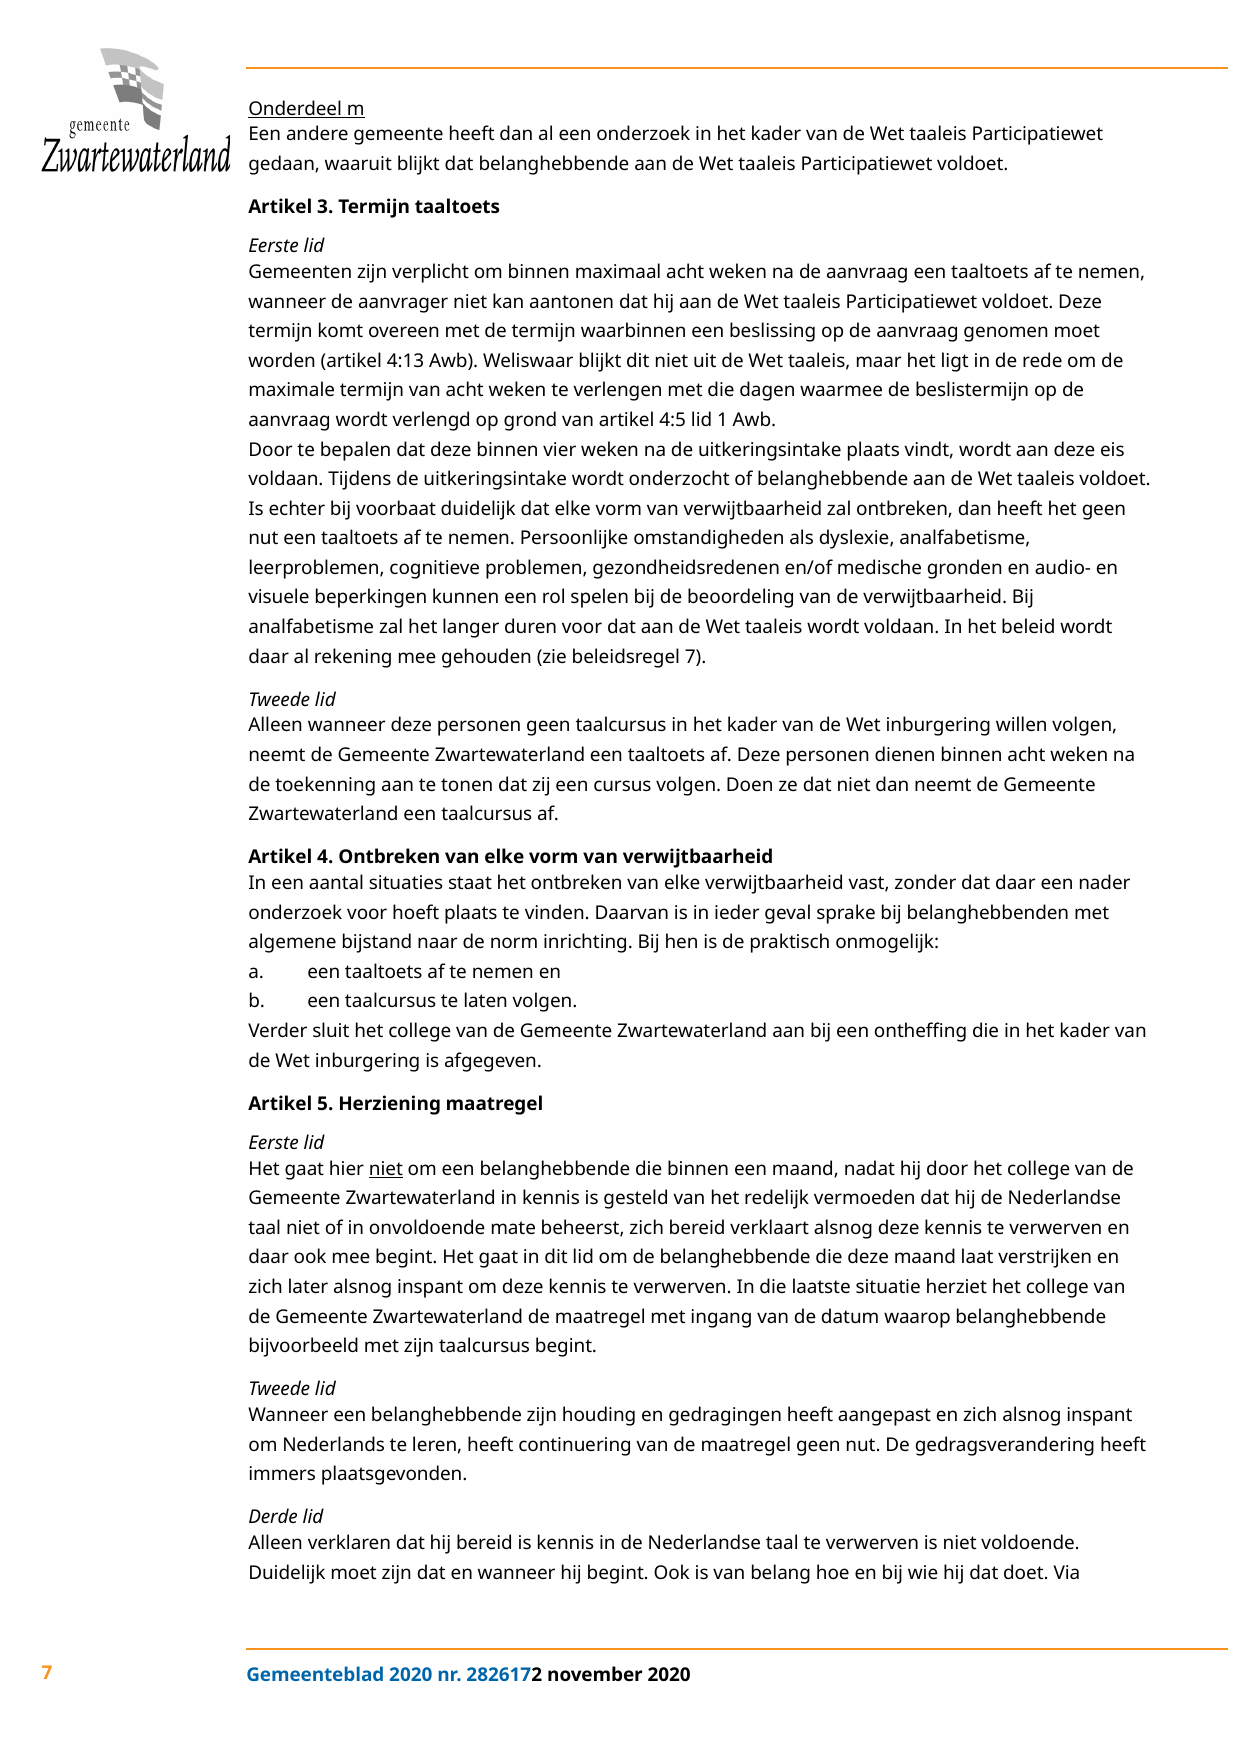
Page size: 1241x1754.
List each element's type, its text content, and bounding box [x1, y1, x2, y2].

text Door te bepalen dat deze binnen vier weken na de uitkeringsintake plaats vindt, wordt aan deze eis voldaan. Tijdens de uitkeringsintake wordt onderzocht of belanghebbende aan de Wet taaleis voldoet. [248, 436, 1152, 491]
text Wanneer een belanghebbende zijn houding en gedragingen heeft aangepast en zich alsnog inspant om Nederlands te leren, heeft continuering van de maatregel geen nut. De gedragsverandering heeft immers plaatsgevonden. [248, 1401, 1152, 1486]
text Is echter bij voorbaat duidelijk dat elke vorm van verwijtbaarheid zal ontbreken, dan heeft het geen nut een taaltoets af te nemen. Persoonlijke omstandigheden als dyslexie, analfabetisme, leerproblemen, cognitieve problemen, gezondheidsredenen en/of medische gronden en audio- en visuele beperkingen kunnen een rol spelen bij de beoordeling van de verwijtbaarheid. Bij analfabetisme zal het langer duren voor dat aan de Wet taaleis wordt voldaan. In het beleid wordt daar al rekening mee gehouden (zie beleidsregel 7). [248, 495, 1152, 668]
text Tweede lid [248, 1376, 1152, 1401]
text Artikel 5. Herziening maatregel [248, 1090, 1152, 1116]
text Tweede lid [248, 686, 1152, 712]
text Artikel 4. Ontbreken van elke vorm van verwijtbaarheid [248, 843, 1152, 869]
text Een andere gemeente heeft dan al een onderzoek in het kader van de Wet taaleis Participatiewet gedaan, waaruit blijkt dat belanghebbende aan de Wet taaleis Participatiewet voldoet. [248, 121, 1152, 176]
picture [41, 47, 231, 172]
text Eerste lid [248, 232, 1152, 258]
text Gemeenten zijn verplicht om binnen maximaal acht weken na de aanvraag een taaltoets af te nemen, wanneer de aanvrager niet kan aantonen dat hij aan de Wet taaleis Participatiewet voldoet. Deze termijn komt overeen met de termijn waarbinnen een beslissing op de aanvraag genomen moet worden (artikel 4:13 Awb). Weliswaar blijkt dit niet uit de Wet taaleis, maar het ligt in de rede om de maximale termijn van acht weken te verlengen met die dagen waarmee de beslistermijn op de aanvraag wordt verlengd op grond van artikel 4:5 lid 1 Awb. [248, 258, 1152, 432]
text Eerste lid [248, 1129, 1152, 1155]
text Alleen wanneer deze personen geen taalcursus in het kader van de Wet inburgering willen volgen, neemt de Gemeente Zwartewaterland een taaltoets af. Deze personen dienen binnen acht weken na de toekenning aan te tonen dat zij een cursus volgen. Doen ze dat niet dan neemt de Gemeente Zwartewaterland een taalcursus af. [248, 712, 1152, 826]
text Derde lid [248, 1503, 1152, 1529]
text Artikel 3. Termijn taaltoets [248, 193, 1152, 219]
text Het gaat hier niet om een belanghebbende die binnen een maand, nadat hij door het college van de Gemeente Zwartewaterland in kennis is gesteld van het redelijk vermoeden dat hij de Nederlandse taal niet of in onvoldoende mate beheerst, zich bereid verklaart alsnog deze kennis te verwerven en daar ook mee begint. Het gaat in dit lid om de belanghebbende die deze maand laat verstrijken en zich later alsnog inspant om deze kennis te verwerven. In die laatste situatie herziet het college van de Gemeente Zwartewaterland de maatregel met ingang van de datum waarop belanghebbende bijvoorbeeld met zijn taalcursus begint. [248, 1155, 1152, 1358]
text Verder sluit het college van de Gemeente Zwartewaterland aan bij een ontheffing die in het kader van de Wet inburgering is afgegeven. [248, 1017, 1152, 1072]
list een taalcursus te laten volgen. [248, 988, 1152, 1013]
list een taaltoets af te nemen en [248, 958, 1152, 984]
text In een aantal situaties staat het ontbreken van elke verwijtbaarheid vast, zonder dat daar een nader onderzoek voor hoeft plaats te vinden. Daarvan is in ieder geval sprake bij belanghebbenden met algemene bijstand naar de norm inrichting. Bij hen is de praktisch onmogelijk: [248, 869, 1152, 954]
text Onderdeel m [248, 95, 1152, 121]
text Alleen verklaren dat hij bereid is kennis in de Nederlandse taal te verwerven is niet voldoende. Duidelijk moet zijn dat en wanneer hij begint. Ook is van belang hoe en bij wie hij dat doet. Via [248, 1529, 1152, 1584]
